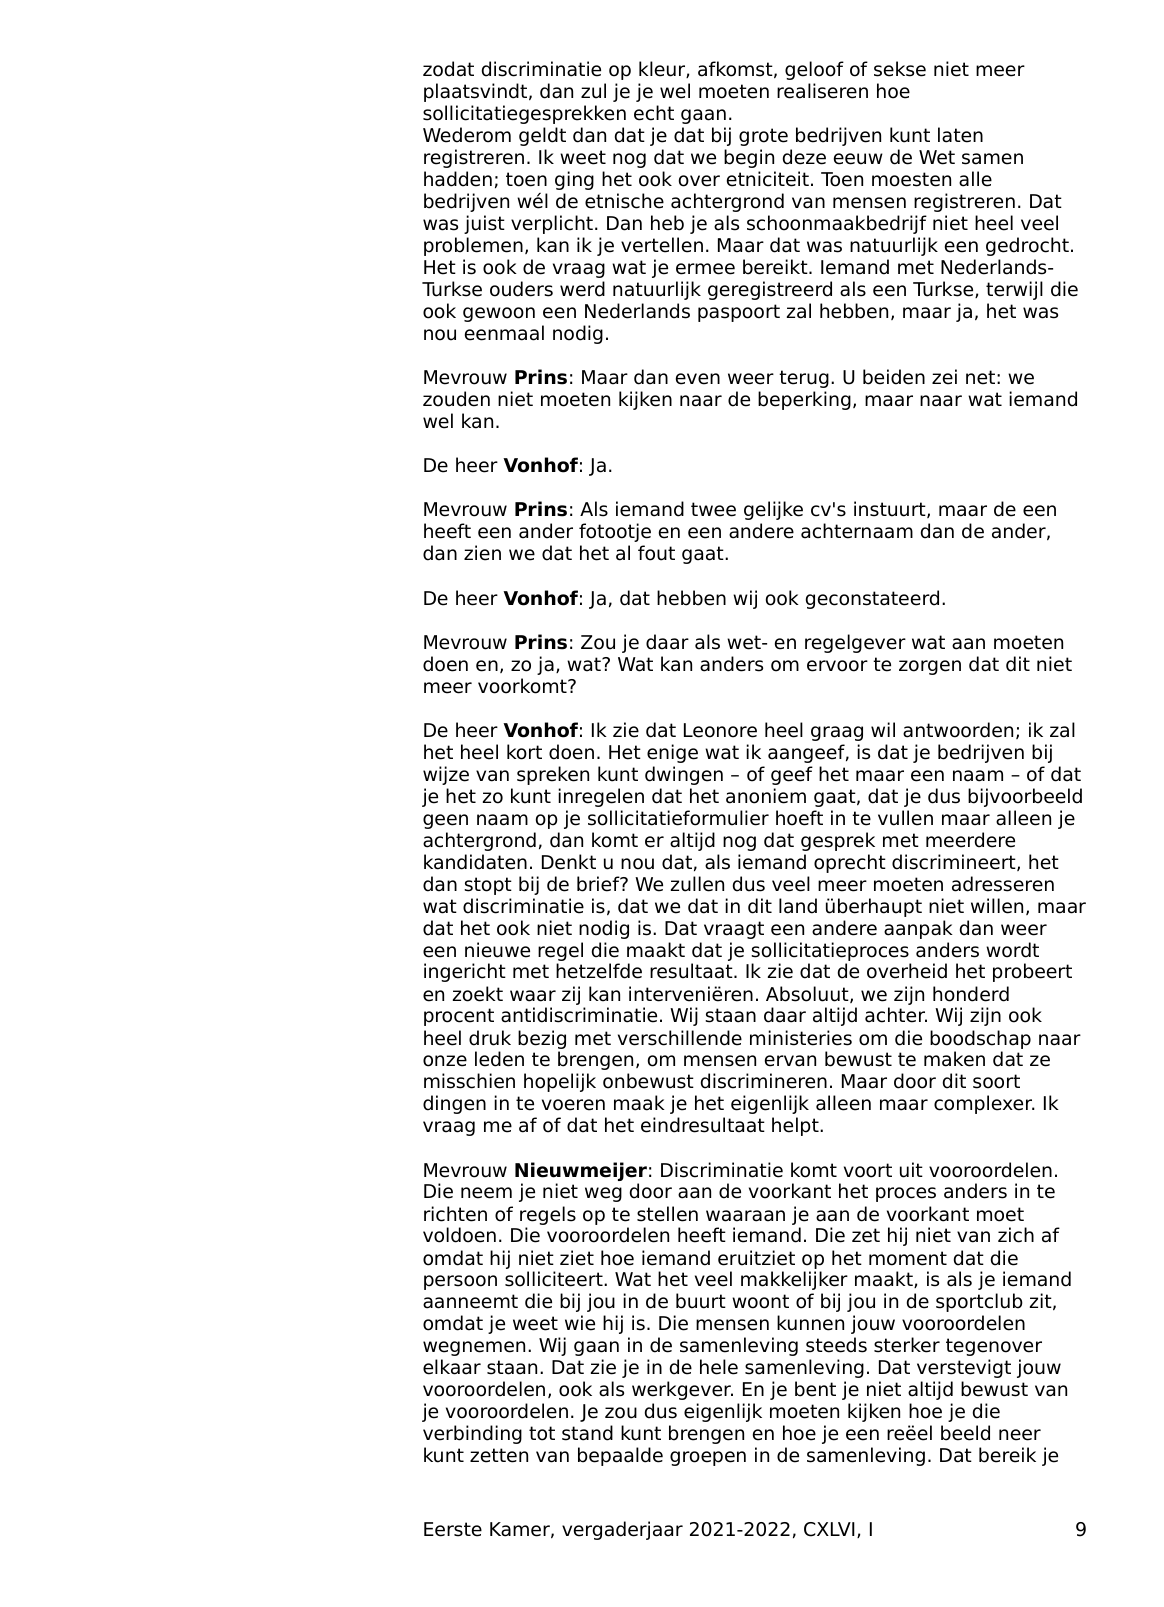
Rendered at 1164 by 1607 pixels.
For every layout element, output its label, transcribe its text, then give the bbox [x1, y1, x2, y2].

text De heer Vonhof: Ja. [422, 455, 1087, 477]
text De heer Vonhof: Ik zie dat Leonore heel graag wil antwoorden; ik zal het heel kort doen. Het enige wat ik aangeef, is dat je bedrijven bij wijze van spreken kunt dwingen – of geef het maar een naam – of dat je het zo kunt inregelen dat het anoniem gaat, dat je dus bijvoorbeeld geen naam op je sollicitatieformulier hoeft in te vullen maar alleen je achtergrond, dan komt er altijd nog dat gesprek met meerdere kandidaten. Denkt u nou dat, als iemand oprecht discrimineert, het dan stopt bij de brief? We zullen dus veel meer moeten adresseren wat discriminatie is, dat we dat in dit land überhaupt niet willen, maar dat het ook niet nodig is. Dat vraagt een andere aanpak dan weer een nieuwe regel die maakt dat je sollicitatieproces anders wordt ingericht met hetzelfde resultaat. Ik zie dat de overheid het probeert en zoekt waar zij kan interveniëren. Absoluut, we zijn honderd procent antidiscriminatie. Wij staan daar altijd achter. Wij zijn ook heel druk bezig met verschillende ministeries om die boodschap naar onze leden te brengen, om mensen ervan bewust te maken dat ze misschien hopelijk onbewust discrimineren. Maar door dit soort dingen in te voeren maak je het eigenlijk alleen maar complexer. Ik vraag me af of dat het eindresultaat helpt. [422, 720, 1087, 1137]
text De heer Vonhof: Ja, dat hebben wij ook geconstateerd. [422, 587, 1087, 609]
text Mevrouw Prins: Maar dan even weer terug. U beiden zei net: we zouden niet moeten kijken naar de beperking, maar naar wat iemand wel kan. [422, 367, 1087, 433]
text Mevrouw Nieuwmeijer: Discriminatie komt voort uit vooroordelen. Die neem je niet weg door aan de voorkant het proces anders in te richten of regels op te stellen waaraan je aan de voorkant moet voldoen. Die vooroordelen heeft iemand. Die zet hij niet van zich af omdat hij niet ziet hoe iemand eruitziet op het moment dat die persoon solliciteert. Wat het veel makkelijker maakt, is als je iemand aanneemt die bij jou in de buurt woont of bij jou in de sportclub zit, omdat je weet wie hij is. Die mensen kunnen jouw vooroordelen wegnemen. Wij gaan in de samenleving steeds sterker tegenover elkaar staan. Dat zie je in de hele samenleving. Dat verstevigt jouw vooroordelen, ook als werkgever. En je bent je niet altijd bewust van je vooroordelen. Je zou dus eigenlijk moeten kijken hoe je die verbinding tot stand kunt brengen en hoe je een reëel beeld neer kunt zetten van bepaalde groepen in de samenleving. Dat bereik je [422, 1159, 1087, 1467]
text Mevrouw Prins: Als iemand twee gelijke cv's instuurt, maar de een heeft een ander fotootje en een andere achternaam dan de ander, dan zien we dat het al fout gaat. [422, 499, 1087, 565]
text Mevrouw Prins: Zou je daar als wet- en regelgever wat aan moeten doen en, zo ja, wat? Wat kan anders om ervoor te zorgen dat dit niet meer voorkomt? [422, 632, 1087, 697]
text Wederom geldt dan dat je dat bij grote bedrijven kunt laten registreren. Ik weet nog dat we begin deze eeuw de Wet samen hadden; toen ging het ook over etniciteit. Toen moesten alle bedrijven wél de etnische achtergrond van mensen registreren. Dat was juist verplicht. Dan heb je als schoonmaakbedrijf niet heel veel problemen, kan ik je vertellen. Maar dat was natuurlijk een gedrocht. Het is ook de vraag wat je ermee bereikt. Iemand met Nederlands-Turkse ouders werd natuurlijk geregistreerd als een Turkse, terwijl die ook gewoon een Nederlands paspoort zal hebben, maar ja, het was nou eenmaal nodig. [422, 125, 1087, 345]
text zodat discriminatie op kleur, afkomst, geloof of sekse niet meer plaatsvindt, dan zul je je wel moeten realiseren hoe sollicitatiegesprekken echt gaan. [422, 59, 1087, 125]
